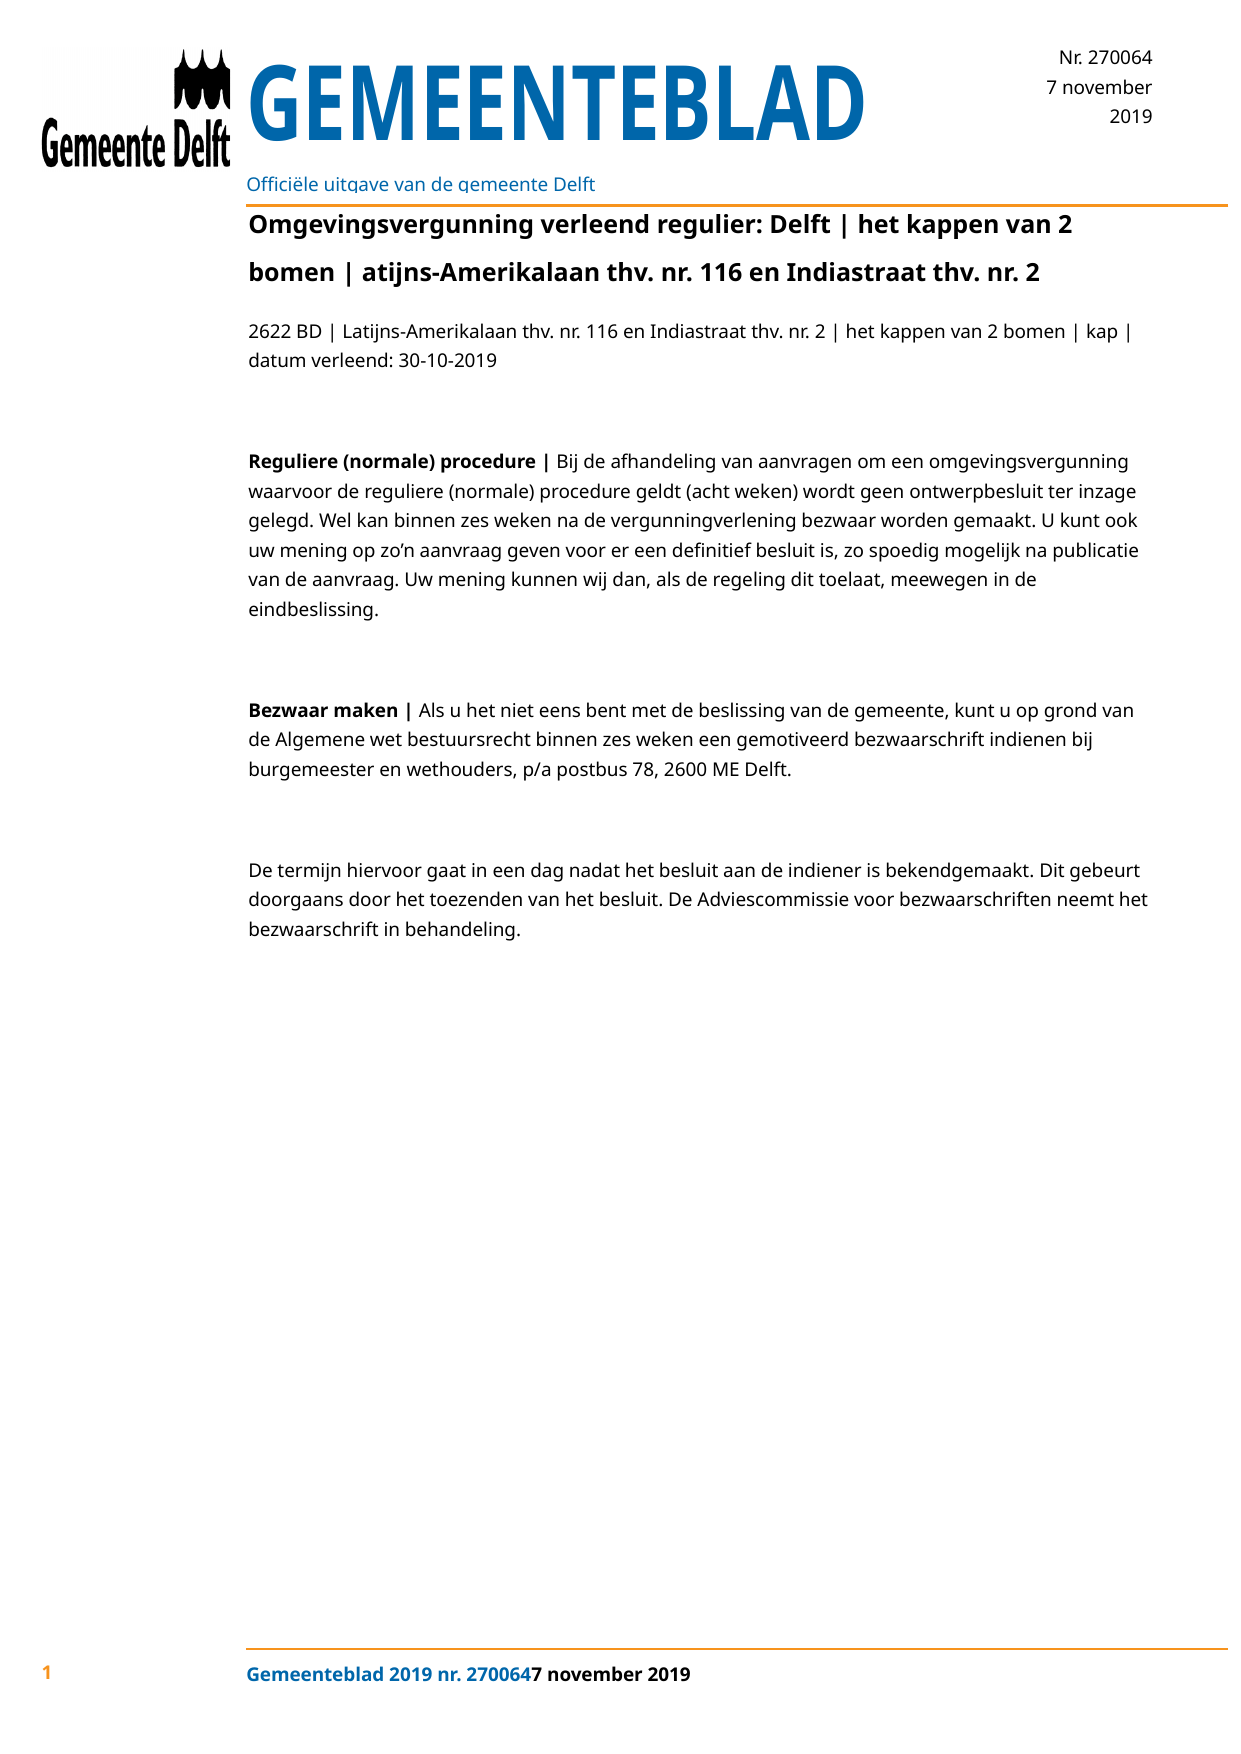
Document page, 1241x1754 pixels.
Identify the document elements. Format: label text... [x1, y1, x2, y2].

text Reguliere (normale) procedure | Bij de afhandeling van aanvragen om een omgevingsvergunning waarvoor de reguliere (normale) procedure geldt (acht weken) wordt geen ontwerpbesluit ter inzage gelegd. Wel kan binnen zes weken na de vergunningverlening bezwaar worden gemaakt. U kunt ook uw mening op zo’n aanvraag geven voor er een definitief besluit is, zo spoedig mogelijk na publicatie van de aanvraag. Uw mening kunnen wij dan, als de regeling dit toelaat, meewegen in de eindbeslissing. [248, 448, 1152, 622]
text Omgevingsvergunning verleend regulier: Delft | het kappen van 2 bomen | atijns-Amerikalaan thv. nr. 116 en Indiastraat thv. nr. 2 [248, 207, 1152, 288]
text De termijn hiervoor gaat in een dag nadat het besluit aan de indiener is bekendgemaakt. Dit gebeurt doorgaans door het toezenden van het besluit. De Adviescommissie voor bezwaarschriften neemt het bezwaarschrift in behandeling. [248, 857, 1152, 942]
picture [41, 47, 231, 172]
text 2622 BD | Latijns-Amerikalaan thv. nr. 116 en Indiastraat thv. nr. 2 | het kappen van 2 bomen | kap | datum verleend: 30-10-2019 [248, 318, 1152, 373]
text Bezwaar maken | Als u het niet eens bent met de beslissing van de gemeente, kunt u op grond van de Algemene wet bestuursrecht binnen zes weken een gemotiveerd bezwaarschrift indienen bij burgemeester en wethouders, p/a postbus 78, 2600 ME Delft. [248, 697, 1152, 782]
